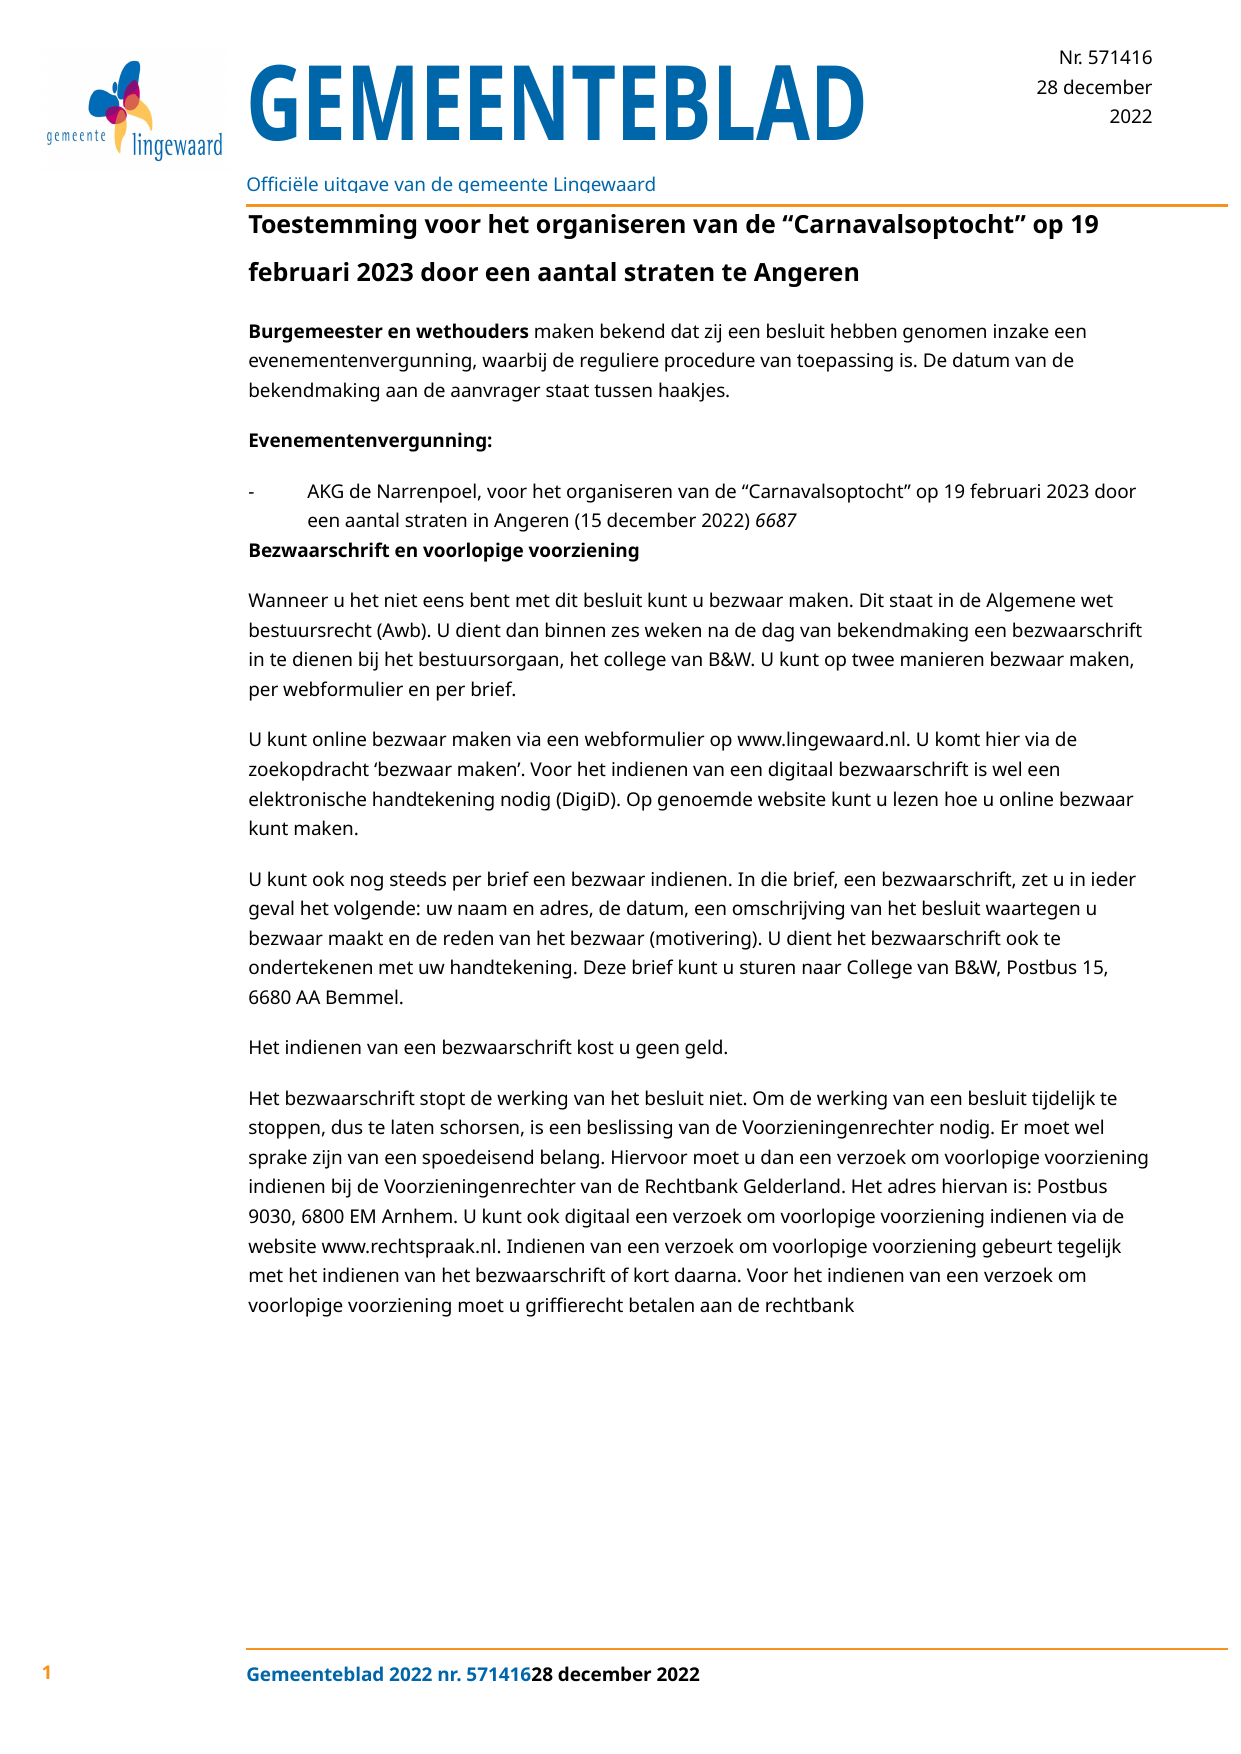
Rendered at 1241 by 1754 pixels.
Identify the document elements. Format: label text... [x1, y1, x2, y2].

text U kunt ook nog steeds per brief een bezwaar indienen. In die brief, een bezwaarschrift, zet u in ieder geval het volgende: uw naam en adres, de datum, een omschrijving van het besluit waartegen u bezwaar maakt en de reden van het bezwaar (motivering). U dient het bezwaarschrift ook te ondertekenen met uw handtekening. Deze brief kunt u sturen naar College van B&W, Postbus 15, 6680 AA Bemmel. [248, 866, 1152, 1010]
text Het bezwaarschrift stopt de werking van het besluit niet. Om de werking van een besluit tijdelijk te stoppen, dus te laten schorsen, is een beslissing van de Voorzieningenrechter nodig. Er moet wel sprake zijn van een spoedeisend belang. Hiervoor moet u dan een verzoek om voorlopige voorziening indienen bij de Voorzieningenrechter van de Rechtbank Gelderland. Het adres hiervan is: Postbus 9030, 6800 EM Arnhem. U kunt ook digitaal een verzoek om voorlopige voorziening indienen via de website www.rechtspraak.nl. Indienen van een verzoek om voorlopige voorziening gebeurt tegelijk met het indienen van het bezwaarschrift of kort daarna. Voor het indienen van een verzoek om voorlopige voorziening moet u griffierecht betalen aan de rechtbank [248, 1085, 1152, 1318]
picture [41, 47, 231, 172]
text Bezwaarschrift en voorlopige voorziening [248, 537, 1152, 563]
text Evenementenvergunning: [248, 427, 1152, 453]
list AKG de Narrenpoel, voor het organiseren van de “Carnavalsoptocht” op 19 februari 2023 door een aantal straten in Angeren (15 december 2022) 6687 [248, 478, 1152, 533]
text Wanneer u het niet eens bent met dit besluit kunt u bezwaar maken. Dit staat in de Algemene wet bestuursrecht (Awb). U dient dan binnen zes weken na de dag van bekendmaking een bezwaarschrift in te dienen bij het bestuursorgaan, het college van B&W. U kunt op twee manieren bezwaar maken, per webformulier en per brief. [248, 587, 1152, 702]
text Burgemeester en wethouders maken bekend dat zij een besluit hebben genomen inzake een evenementenvergunning, waarbij de reguliere procedure van toepassing is. De datum van de bekendmaking aan de aanvrager staat tussen haakjes. [248, 318, 1152, 403]
text U kunt online bezwaar maken via een webformulier op www.lingewaard.nl. U komt hier via de zoekopdracht ‘bezwaar maken’. Voor het indienen van een digitaal bezwaarschrift is wel een elektronische handtekening nodig (DigiD). Op genoemde website kunt u lezen hoe u online bezwaar kunt maken. [248, 727, 1152, 841]
text Toestemming voor het organiseren van de “Carnavalsoptocht” op 19 februari 2023 door een aantal straten te Angeren [248, 207, 1152, 288]
text Het indienen van een bezwaarschrift kost u geen geld. [248, 1034, 1152, 1060]
